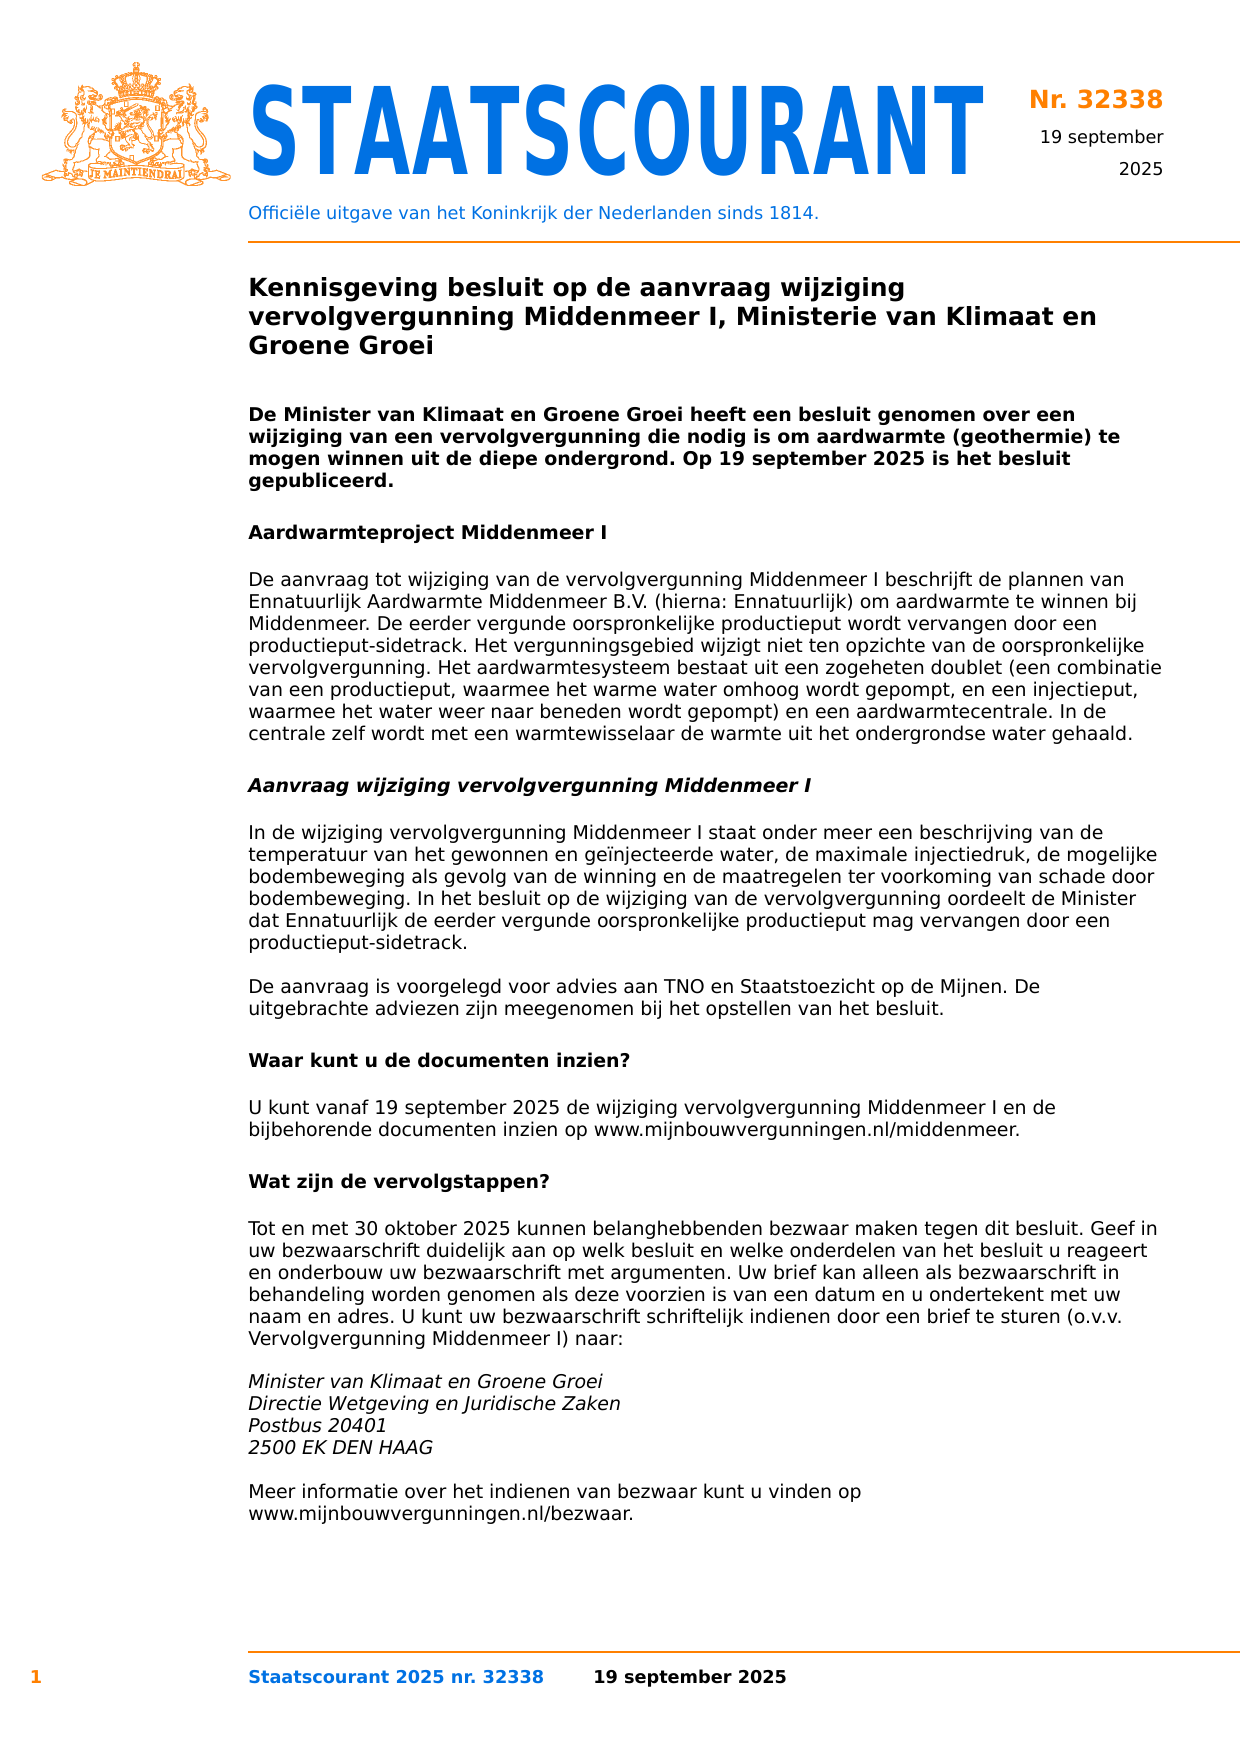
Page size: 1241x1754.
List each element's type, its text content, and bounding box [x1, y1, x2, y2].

text De aanvraag is voorgelegd voor advies aan TNO en Staatstoezicht op de Mijnen. De uitgebrachte adviezen zijn meegenomen bij het opstellen van het besluit. [248, 976, 1163, 1020]
subtitle Wat zijn de vervolgstappen? [248, 1171, 1163, 1193]
text Minister van Klimaat en Groene Groei [248, 1371, 1163, 1393]
table_cell Officiële uitgave van het Koninkrijk der Nederlanden sinds 1814. [248, 203, 1240, 241]
text De Minister van Klimaat en Groene Groei heeft een besluit genomen over een wijziging van een vervolgvergunning die nodig is om aardwarmte (geothermie) te mogen winnen uit de diepe ondergrond. Op 19 september 2025 is het besluit gepubliceerd. [248, 404, 1163, 492]
picture [41, 62, 231, 186]
text U kunt vanaf 19 september 2025 de wijziging vervolgvergunning Middenmeer I en de bijbehorende documenten inzien op www.mijnbouwvergunningen.nl/middenmeer. [248, 1097, 1163, 1141]
subtitle Aardwarmteproject Middenmeer I [248, 522, 1163, 544]
table_cell 2025 [998, 153, 1240, 203]
text 2500 EK DEN HAAG [248, 1437, 1163, 1459]
subtitle Aanvraag wijziging vervolgvergunning Middenmeer I [248, 775, 1163, 797]
text Tot en met 30 oktober 2025 kunnen belanghebbenden bezwaar maken tegen dit besluit. Geef in uw bezwaarschrift duidelijk aan op welk besluit en welke onderdelen van het besluit u reageert en onderbouw uw bezwaarschrift met argumenten. Uw brief kan alleen als bezwaarschrift in behandeling worden genomen als deze voorzien is van een datum en u ondertekent met uw naam en adres. U kunt uw bezwaarschrift schriftelijk indienen door een brief te sturen (o.v.v. Vervolgvergunning Middenmeer I) naar: [248, 1218, 1163, 1349]
table_header [25, 62, 248, 241]
table_cell 19 september [998, 121, 1240, 153]
table_header Nr. 32338 [998, 62, 1240, 121]
text In de wijziging vervolgvergunning Middenmeer I staat onder meer een beschrijving van de temperatuur van het gewonnen en geïnjecteerde water, de maximale injectiedruk, de mogelijke bodembeweging als gevolg van de winning en de maatregelen ter voorkoming van schade door bodembeweging. In het besluit op de wijziging van de vervolgvergunning oordeelt de Minister dat Ennatuurlijk de eerder vergunde oorspronkelijke productieput mag vervangen door een productieput-sidetrack. [248, 822, 1163, 954]
text Meer informatie over het indienen van bezwaar kunt u vinden op www.mijnbouwvergunningen.nl/bezwaar. [248, 1481, 1163, 1525]
text Postbus 20401 [248, 1415, 1163, 1437]
table_header STAATSCOURANT [248, 62, 998, 203]
text Directie Wetgeving en Juridische Zaken [248, 1393, 1163, 1415]
text De aanvraag tot wijziging van de vervolgvergunning Middenmeer I beschrijft de plannen van Ennatuurlijk Aardwarmte Middenmeer B.V. (hierna: Ennatuurlijk) om aardwarmte te winnen bij Middenmeer. De eerder vergunde oorspronkelijke productieput wordt vervangen door een productieput-sidetrack. Het vergunningsgebied wijzigt niet ten opzichte van de oorspronkelijke vervolgvergunning. Het aardwarmtesysteem bestaat uit een zogeheten doublet (een combinatie van een productieput, waarmee het warme water omhoog wordt gepompt, en een injectieput, waarmee het water weer naar beneden wordt gepompt) en een aardwarmtecentrale. In de centrale zelf wordt met een warmtewisselaar de warmte uit het ondergrondse water gehaald. [248, 569, 1163, 745]
subtitle Waar kunt u de documenten inzien? [248, 1050, 1163, 1072]
subtitle Kennisgeving besluit op de aanvraag wijziging vervolgvergunning Middenmeer I, Ministerie van Klimaat en Groene Groei [248, 273, 1163, 361]
